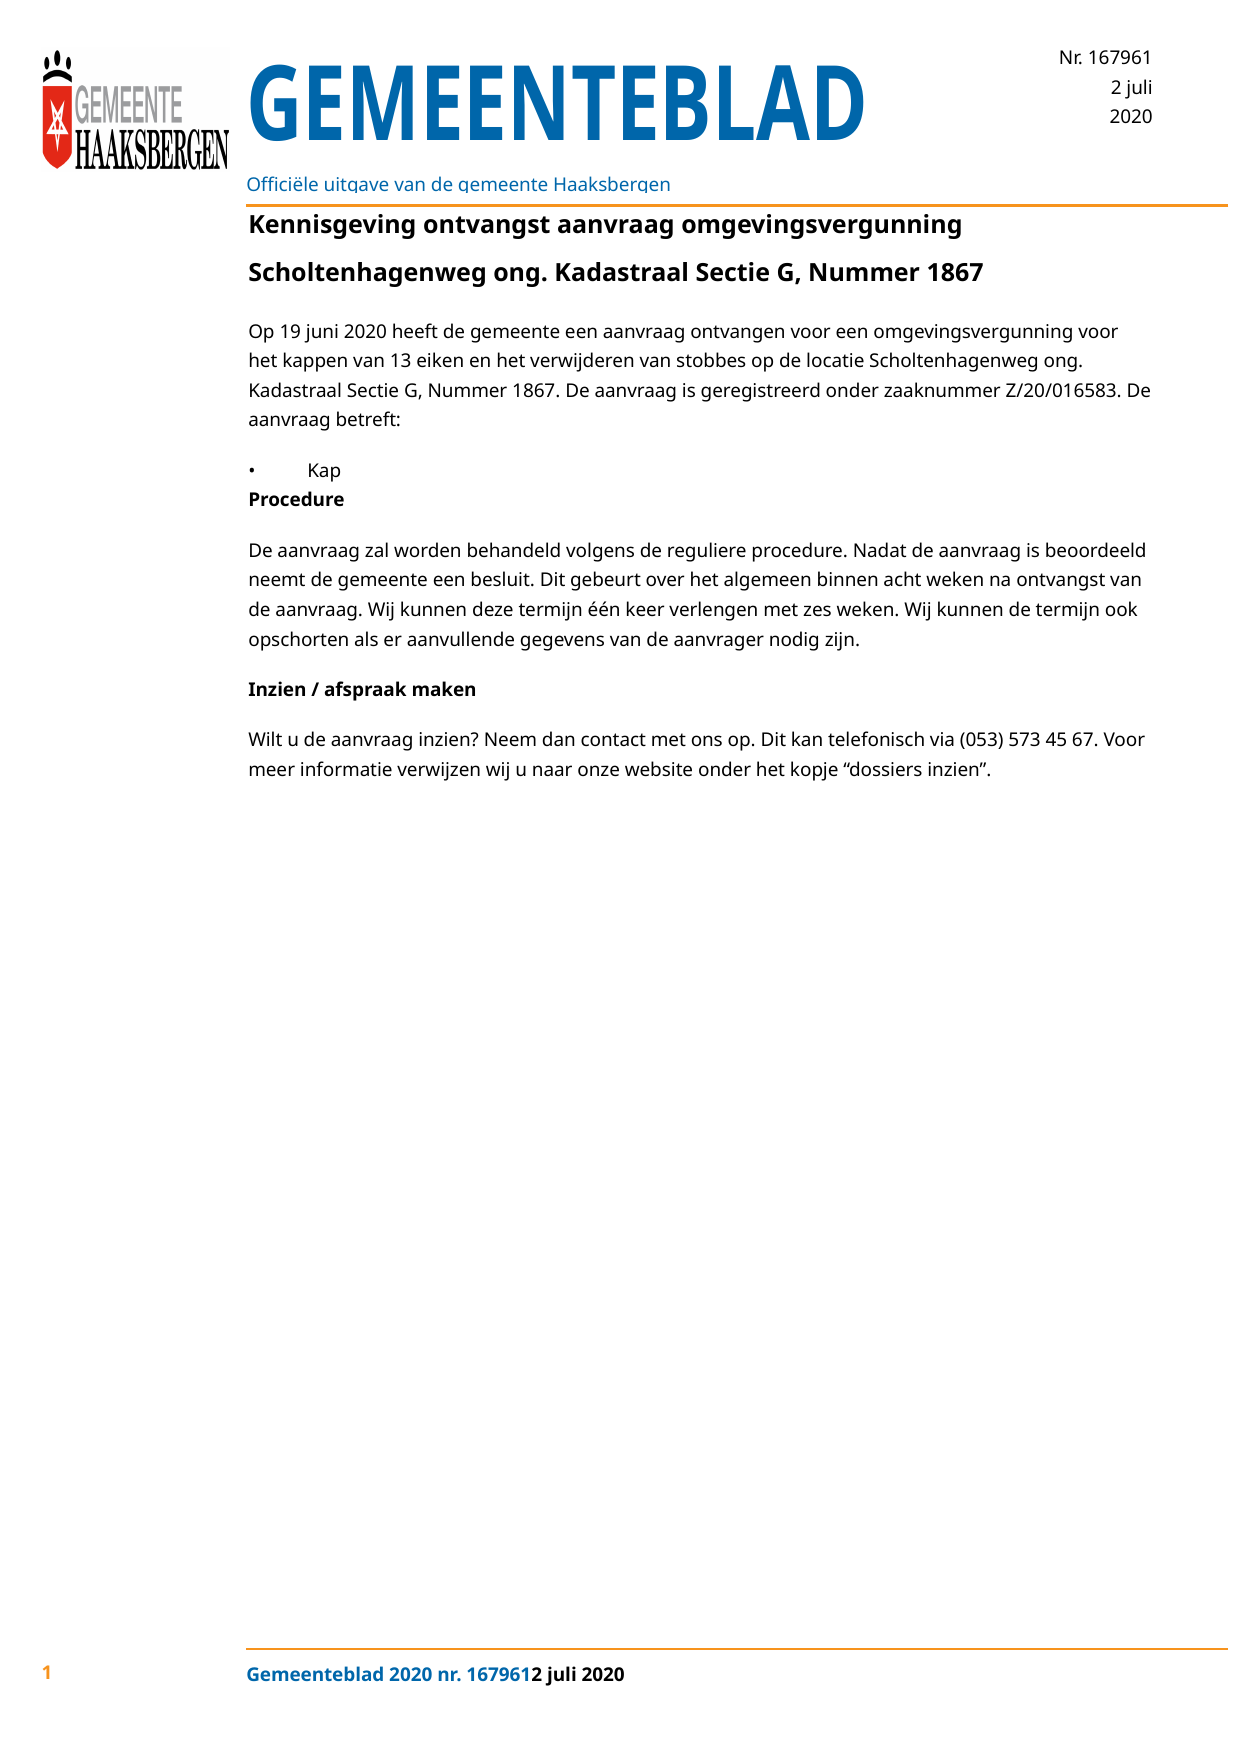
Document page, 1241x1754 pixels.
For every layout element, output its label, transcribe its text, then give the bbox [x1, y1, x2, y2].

picture [41, 47, 231, 172]
text Inzien / afspraak maken [248, 676, 1152, 702]
text Op 19 juni 2020 heeft de gemeente een aanvraag ontvangen voor een omgevingsvergunning voor het kappen van 13 eiken en het verwijderen van stobbes op de locatie Scholtenhagenweg ong. Kadastraal Sectie G, Nummer 1867. De aanvraag is geregistreerd onder zaaknummer Z/20/016583. De aanvraag betreft: [248, 318, 1152, 432]
text Kennisgeving ontvangst aanvraag omgevingsvergunning Scholtenhagenweg ong. Kadastraal Sectie G, Nummer 1867 [248, 207, 1152, 288]
text Wilt u de aanvraag inzien? Neem dan contact met ons op. Dit kan telefonisch via (053) 573 45 67. Voor meer informatie verwijzen wij u naar onze website onder het kopje “dossiers inzien”. [248, 727, 1152, 782]
list Kap [248, 457, 1152, 483]
text De aanvraag zal worden behandeld volgens de reguliere procedure. Nadat de aanvraag is beoordeeld neemt de gemeente een besluit. Dit gebeurt over het algemeen binnen acht weken na ontvangst van de aanvraag. Wij kunnen deze termijn één keer verlengen met zes weken. Wij kunnen de termijn ook opschorten als er aanvullende gegevens van de aanvrager nodig zijn. [248, 537, 1152, 652]
text Procedure [248, 487, 1152, 512]
